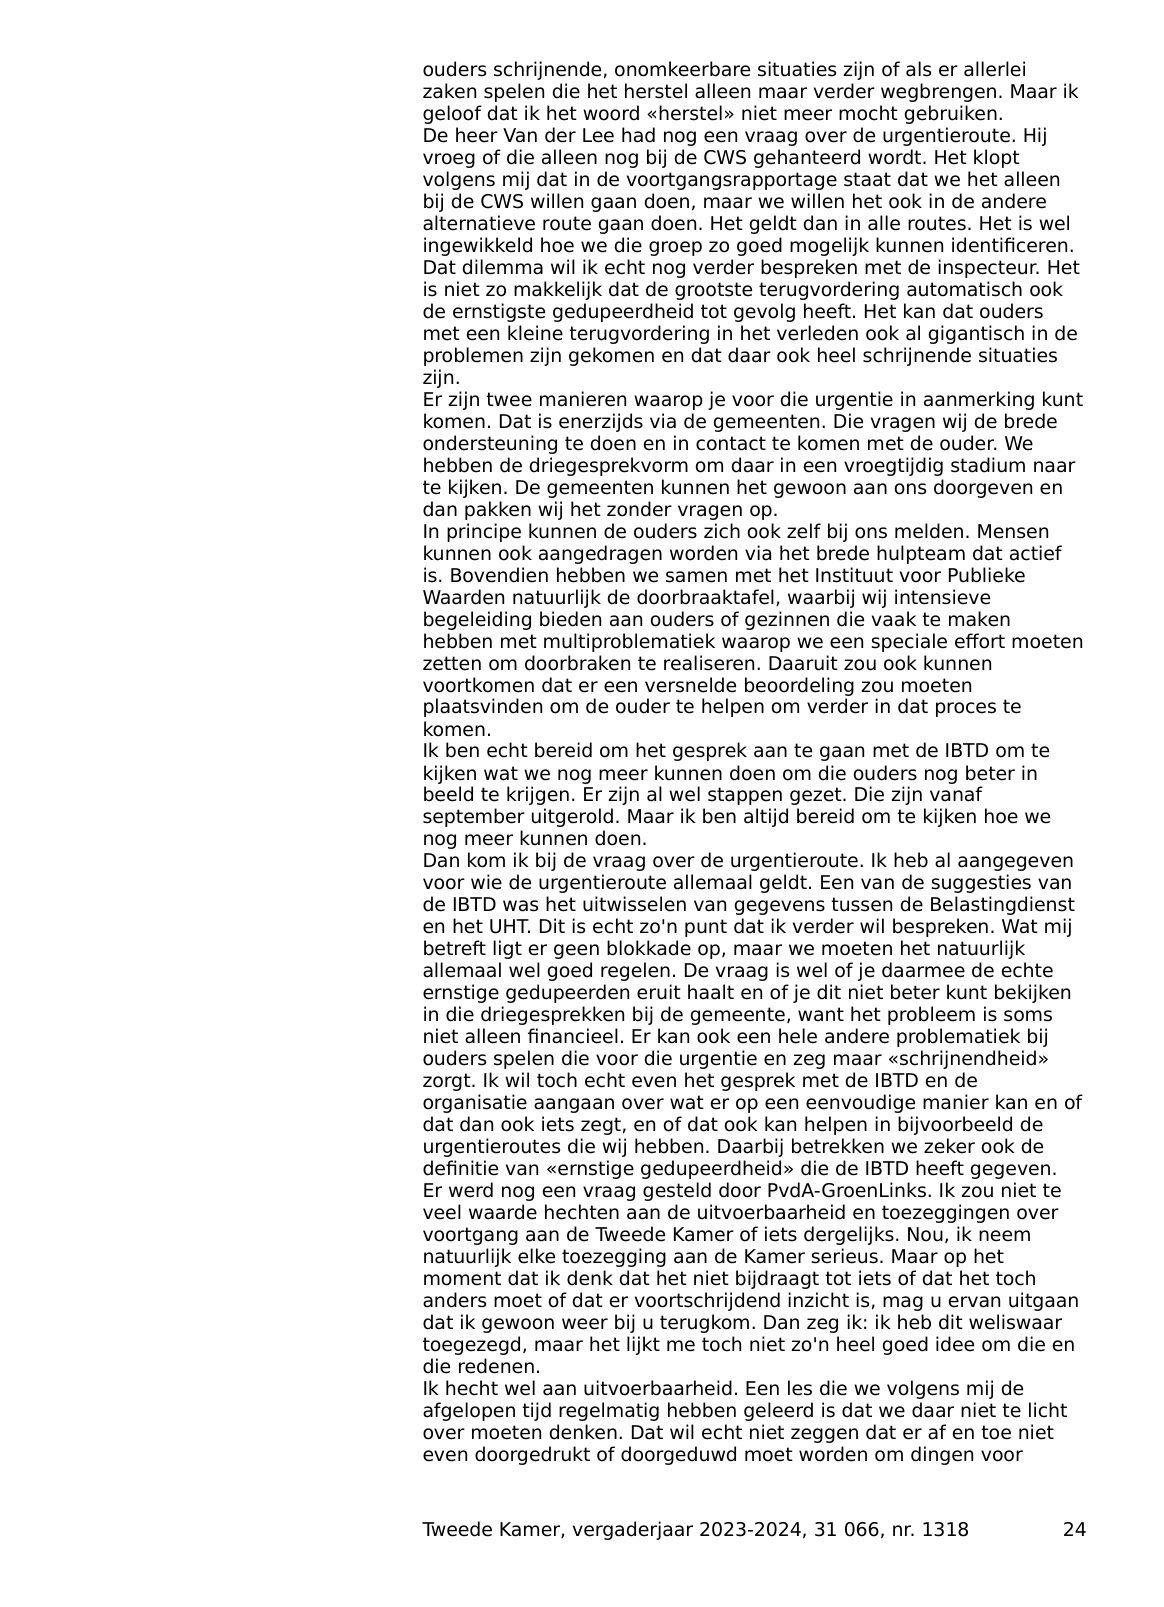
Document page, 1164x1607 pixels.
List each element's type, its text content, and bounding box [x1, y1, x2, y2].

text De heer Van der Lee had nog een vraag over de urgentieroute. Hij vroeg of die alleen nog bij de CWS gehanteerd wordt. Het klopt volgens mij dat in de voortgangsrapportage staat dat we het alleen bij de CWS willen gaan doen, maar we willen het ook in de andere alternatieve route gaan doen. Het geldt dan in alle routes. Het is wel ingewikkeld hoe we die groep zo goed mogelijk kunnen identificeren. Dat dilemma wil ik echt nog verder bespreken met de inspecteur. Het is niet zo makkelijk dat de grootste terugvordering automatisch ook de ernstigste gedupeerdheid tot gevolg heeft. Het kan dat ouders met een kleine terugvordering in het verleden ook al gigantisch in de problemen zijn gekomen en dat daar ook heel schrijnende situaties zijn. [422, 125, 1087, 389]
text Ik hecht wel aan uitvoerbaarheid. Een les die we volgens mij de afgelopen tijd regelmatig hebben geleerd is dat we daar niet te licht over moeten denken. Dat wil echt niet zeggen dat er af en toe niet even doorgedrukt of doorgeduwd moet worden om dingen voor [422, 1378, 1087, 1466]
text In principe kunnen de ouders zich ook zelf bij ons melden. Mensen kunnen ook aangedragen worden via het brede hulpteam dat actief is. Bovendien hebben we samen met het Instituut voor Publieke Waarden natuurlijk de doorbraaktafel, waarbij wij intensieve begeleiding bieden aan ouders of gezinnen die vaak te maken hebben met multiproblematiek waarop we een speciale effort moeten zetten om doorbraken te realiseren. Daaruit zou ook kunnen voortkomen dat er een versnelde beoordeling zou moeten plaatsvinden om de ouder te helpen om verder in dat proces te komen. [422, 521, 1087, 740]
text Er werd nog een vraag gesteld door PvdA-GroenLinks. Ik zou niet te veel waarde hechten aan de uitvoerbaarheid en toezeggingen over voortgang aan de Tweede Kamer of iets dergelijks. Nou, ik neem natuurlijk elke toezegging aan de Kamer serieus. Maar op het moment dat ik denk dat het niet bijdraagt tot iets of dat het toch anders moet of dat er voortschrijdend inzicht is, mag u ervan uitgaan dat ik gewoon weer bij u terugkom. Dan zeg ik: ik heb dit weliswaar toegezegd, maar het lijkt me toch niet zo'n heel goed idee om die en die redenen. [422, 1180, 1087, 1378]
text Ik ben echt bereid om het gesprek aan te gaan met de IBTD om te kijken wat we nog meer kunnen doen om die ouders nog beter in beeld te krijgen. Er zijn al wel stappen gezet. Die zijn vanaf september uitgerold. Maar ik ben altijd bereid om te kijken hoe we nog meer kunnen doen. [422, 740, 1087, 850]
text Er zijn twee manieren waarop je voor die urgentie in aanmerking kunt komen. Dat is enerzijds via de gemeenten. Die vragen wij de brede ondersteuning te doen en in contact te komen met de ouder. We hebben de driegesprekvorm om daar in een vroegtijdig stadium naar te kijken. De gemeenten kunnen het gewoon aan ons doorgeven en dan pakken wij het zonder vragen op. [422, 389, 1087, 521]
text Dan kom ik bij de vraag over de urgentieroute. Ik heb al aangegeven voor wie de urgentieroute allemaal geldt. Een van de suggesties van de IBTD was het uitwisselen van gegevens tussen de Belastingdienst en het UHT. Dit is echt zo'n punt dat ik verder wil bespreken. Wat mij betreft ligt er geen blokkade op, maar we moeten het natuurlijk allemaal wel goed regelen. De vraag is wel of je daarmee de echte ernstige gedupeerden eruit haalt en of je dit niet beter kunt bekijken in die driegesprekken bij de gemeente, want het probleem is soms niet alleen financieel. Er kan ook een hele andere problematiek bij ouders spelen die voor die urgentie en zeg maar «schrijnendheid» zorgt. Ik wil toch echt even het gesprek met de IBTD en de organisatie aangaan over wat er op een eenvoudige manier kan en of dat dan ook iets zegt, en of dat ook kan helpen in bijvoorbeeld de urgentieroutes die wij hebben. Daarbij betrekken we zeker ook de definitie van «ernstige gedupeerdheid» die de IBTD heeft gegeven. [422, 850, 1087, 1180]
text ouders schrijnende, onomkeerbare situaties zijn of als er allerlei zaken spelen die het herstel alleen maar verder wegbrengen. Maar ik geloof dat ik het woord «herstel» niet meer mocht gebruiken. [422, 59, 1087, 125]
